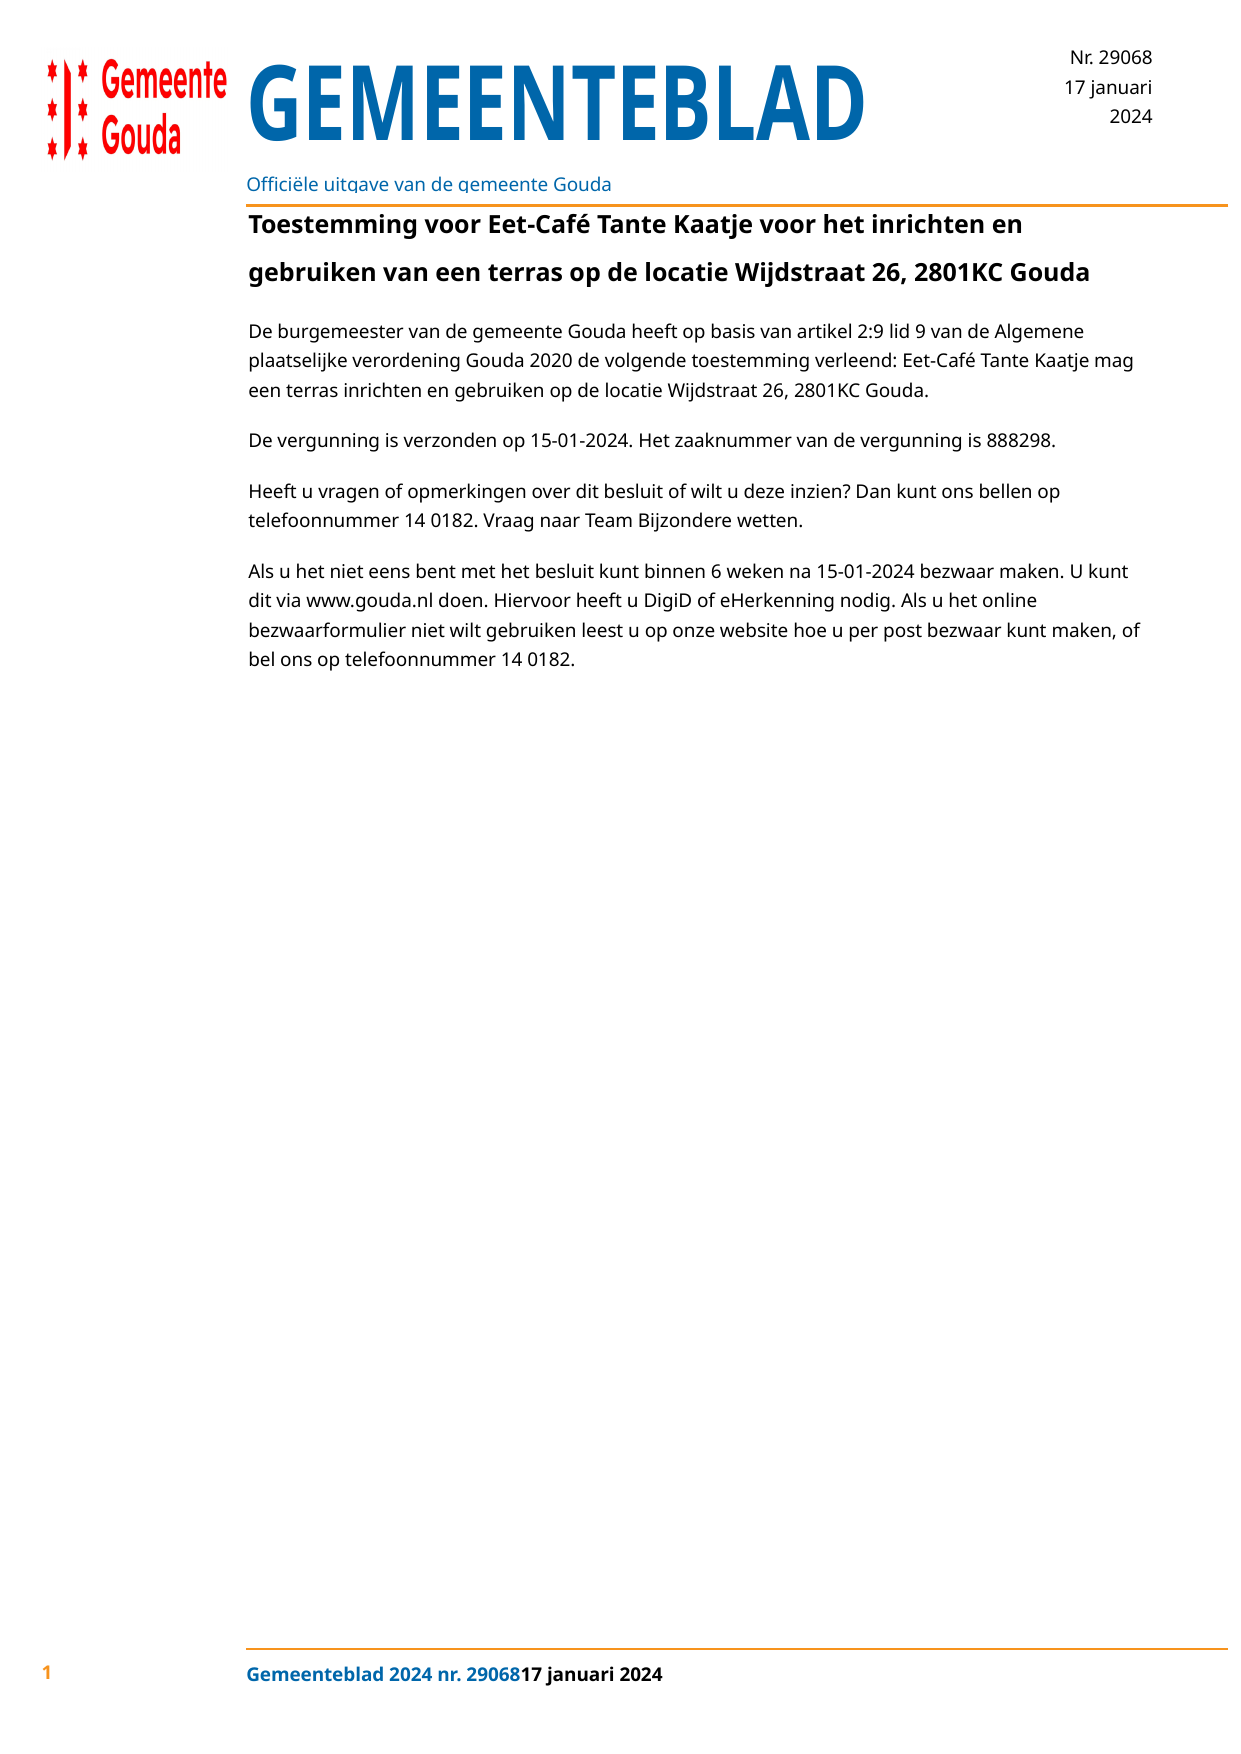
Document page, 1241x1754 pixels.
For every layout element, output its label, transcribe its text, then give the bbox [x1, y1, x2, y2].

text Als u het niet eens bent met het besluit kunt binnen 6 weken na 15-01-2024 bezwaar maken. U kunt dit via www.gouda.nl doen. Hiervoor heeft u DigiD of eHerkenning nodig. Als u het online bezwaarformulier niet wilt gebruiken leest u op onze website hoe u per post bezwaar kunt maken, of bel ons op telefoonnummer 14 0182. [248, 558, 1152, 672]
text De burgemeester van de gemeente Gouda heeft op basis van artikel 2:9 lid 9 van de Algemene plaatselijke verordening Gouda 2020 de volgende toestemming verleend: Eet-Café Tante Kaatje mag een terras inrichten en gebruiken op de locatie Wijdstraat 26, 2801KC Gouda. [248, 318, 1152, 403]
text Toestemming voor Eet-Café Tante Kaatje voor het inrichten en gebruiken van een terras op de locatie Wijdstraat 26, 2801KC Gouda [248, 207, 1152, 288]
text De vergunning is verzonden op 15-01-2024. Het zaaknummer van de vergunning is 888298. [248, 427, 1152, 453]
picture [41, 47, 231, 172]
text Heeft u vragen of opmerkingen over dit besluit of wilt u deze inzien? Dan kunt ons bellen op telefoonnummer 14 0182. Vraag naar Team Bijzondere wetten. [248, 478, 1152, 533]
